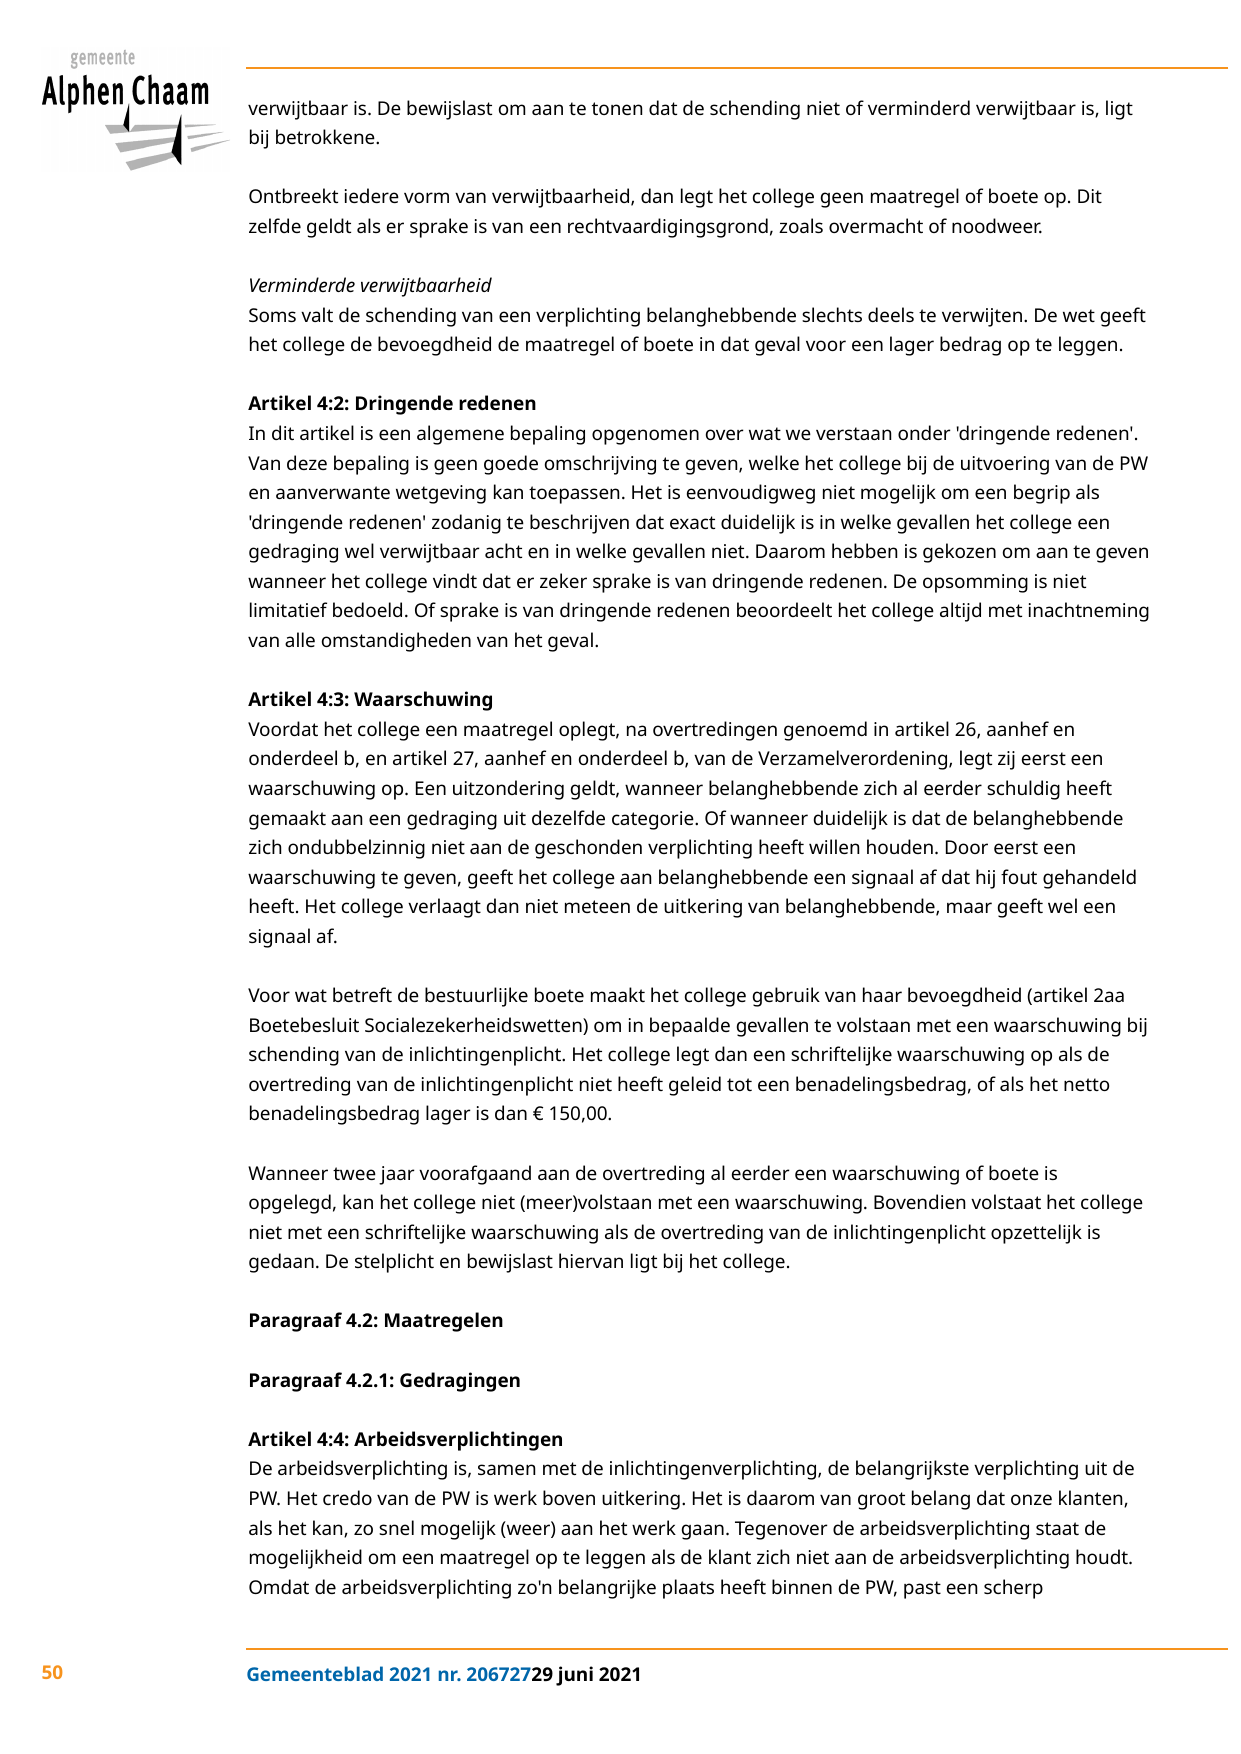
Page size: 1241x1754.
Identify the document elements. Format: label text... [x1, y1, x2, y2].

picture [41, 47, 231, 172]
text Voor wat betreft de bestuurlijke boete maakt het college gebruik van haar bevoegdheid (artikel 2aa Boetebesluit Socialezekerheidswetten) om in bepaalde gevallen te volstaan met een waarschuwing bij schending van de inlichtingenplicht. Het college legt dan een schriftelijke waarschuwing op als de overtreding van de inlichtingenplicht niet heeft geleid tot een benadelingsbedrag, of als het netto benadelingsbedrag lager is dan € 150,00. [248, 982, 1152, 1126]
text verwijtbaar is. De bewijslast om aan te tonen dat de schending niet of verminderd verwijtbaar is, ligt bij betrokkene. [248, 95, 1152, 150]
text Artikel 4:2: Dringende redenen [248, 391, 1152, 416]
text In dit artikel is een algemene bepaling opgenomen over wat we verstaan onder 'dringende redenen'. Van deze bepaling is geen goede omschrijving te geven, welke het college bij de uitvoering van de PW en aanverwante wetgeving kan toepassen. Het is eenvoudigweg niet mogelijk om een begrip als 'dringende redenen' zodanig te beschrijven dat exact duidelijk is in welke gevallen het college een gedraging wel verwijtbaar acht en in welke gevallen niet. Daarom hebben is gekozen om aan te geven wanneer het college vindt dat er zeker sprake is van dringende redenen. De opsomming is niet limitatief bedoeld. Of sprake is van dringende redenen beoordeelt het college altijd met inachtneming van alle omstandigheden van het geval. [248, 420, 1152, 653]
text Paragraaf 4.2: Maatregelen [248, 1308, 1152, 1333]
text Artikel 4:3: Waarschuwing [248, 686, 1152, 712]
text Voordat het college een maatregel oplegt, na overtredingen genoemd in artikel 26, aanhef en onderdeel b, en artikel 27, aanhef en onderdeel b, van de Verzamelverordening, legt zij eerst een waarschuwing op. Een uitzondering geldt, wanneer belanghebbende zich al eerder schuldig heeft gemaakt aan een gedraging uit dezelfde categorie. Of wanneer duidelijk is dat de belanghebbende zich ondubbelzinnig niet aan de geschonden verplichting heeft willen houden. Door eerst een waarschuwing te geven, geeft het college aan belanghebbende een signaal af dat hij fout gehandeld heeft. Het college verlaagt dan niet meteen de uitkering van belanghebbende, maar geeft wel een signaal af. [248, 716, 1152, 949]
text Artikel 4:4: Arbeidsverplichtingen [248, 1426, 1152, 1452]
text Ontbreekt iedere vorm van verwijtbaarheid, dan legt het college geen maatregel of boete op. Dit zelfde geldt als er sprake is van een rechtvaardigingsgrond, zoals overmacht of noodweer. [248, 183, 1152, 239]
text Soms valt de schending van een verplichting belanghebbende slechts deels te verwijten. De wet geeft het college de bevoegdheid de maatregel of boete in dat geval voor een lager bedrag op te leggen. [248, 302, 1152, 357]
text Wanneer twee jaar voorafgaand aan de overtreding al eerder een waarschuwing of boete is opgelegd, kan het college niet (meer)volstaan met een waarschuwing. Bovendien volstaat het college niet met een schriftelijke waarschuwing als de overtreding van de inlichtingenplicht opzettelijk is gedaan. De stelplicht en bewijslast hiervan ligt bij het college. [248, 1160, 1152, 1274]
text Paragraaf 4.2.1: Gedragingen [248, 1367, 1152, 1393]
text Verminderde verwijtbaarheid [248, 272, 1152, 298]
text De arbeidsverplichting is, samen met de inlichtingenverplichting, de belangrijkste verplichting uit de PW. Het credo van de PW is werk boven uitkering. Het is daarom van groot belang dat onze klanten, als het kan, zo snel mogelijk (weer) aan het werk gaan. Tegenover de arbeidsverplichting staat de mogelijkheid om een maatregel op te leggen als de klant zich niet aan de arbeidsverplichting houdt. Omdat de arbeidsverplichting zo'n belangrijke plaats heeft binnen de PW, past een scherp [248, 1456, 1152, 1600]
